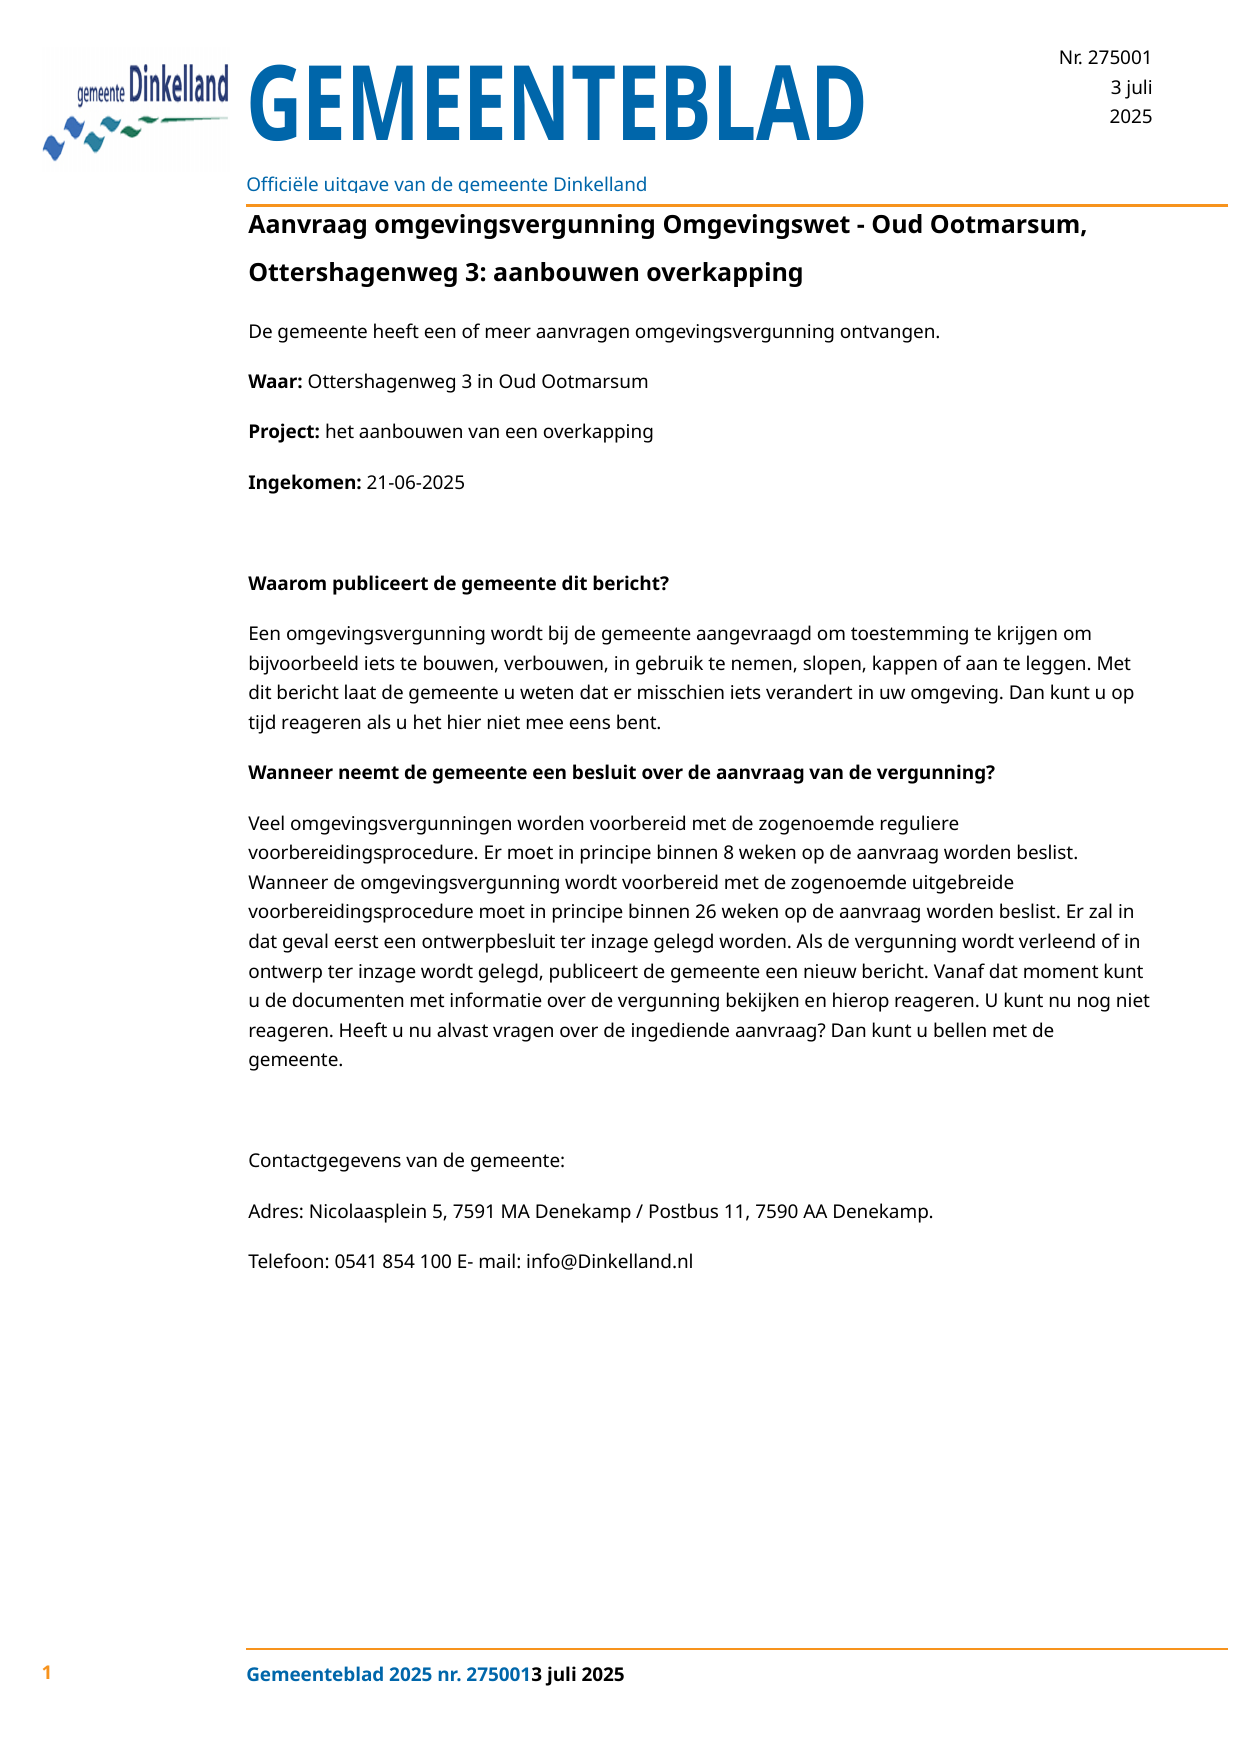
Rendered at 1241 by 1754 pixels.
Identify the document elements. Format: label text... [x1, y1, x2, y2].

text De gemeente heeft een of meer aanvragen omgevingsvergunning ontvangen. [248, 318, 1152, 344]
picture [41, 47, 231, 172]
text Veel omgevingsvergunningen worden voorbereid met de zogenoemde reguliere voorbereidingsprocedure. Er moet in principe binnen 8 weken op de aanvraag worden beslist. Wanneer de omgevingsvergunning wordt voorbereid met de zogenoemde uitgebreide voorbereidingsprocedure moet in principe binnen 26 weken op de aanvraag worden beslist. Er zal in dat geval eerst een ontwerpbesluit ter inzage gelegd worden. Als de vergunning wordt verleend of in ontwerp ter inzage wordt gelegd, publiceert de gemeente een nieuw bericht. Vanaf dat moment kunt u de documenten met informatie over de vergunning bekijken en hierop reageren. U kunt nu nog niet reageren. Heeft u nu alvast vragen over de ingediende aanvraag? Dan kunt u bellen met de gemeente. [248, 810, 1152, 1072]
text Ingekomen: 21-06-2025 [248, 469, 1152, 495]
text Wanneer neemt de gemeente een besluit over de aanvraag van de vergunning? [248, 759, 1152, 785]
text Contactgegevens van de gemeente: [248, 1147, 1152, 1173]
text Project: het aanbouwen van een overkapping [248, 419, 1152, 444]
text Aanvraag omgevingsvergunning Omgevingswet - Oud Ootmarsum, Ottershagenweg 3: aanbouwen overkapping [248, 207, 1152, 288]
text Telefoon: 0541 854 100 E- mail: info@Dinkelland.nl [248, 1248, 1152, 1274]
text Waarom publiceert de gemeente dit bericht? [248, 570, 1152, 596]
text Adres: Nicolaasplein 5, 7591 MA Denekamp / Postbus 11, 7590 AA Denekamp. [248, 1198, 1152, 1224]
text Waar: Ottershagenweg 3 in Oud Ootmarsum [248, 368, 1152, 394]
text Een omgevingsvergunning wordt bij de gemeente aangevraagd om toestemming te krijgen om bijvoorbeeld iets te bouwen, verbouwen, in gebruik te nemen, slopen, kappen of aan te leggen. Met dit bericht laat de gemeente u weten dat er misschien iets verandert in uw omgeving. Dan kunt u op tijd reageren als u het hier niet mee eens bent. [248, 620, 1152, 735]
